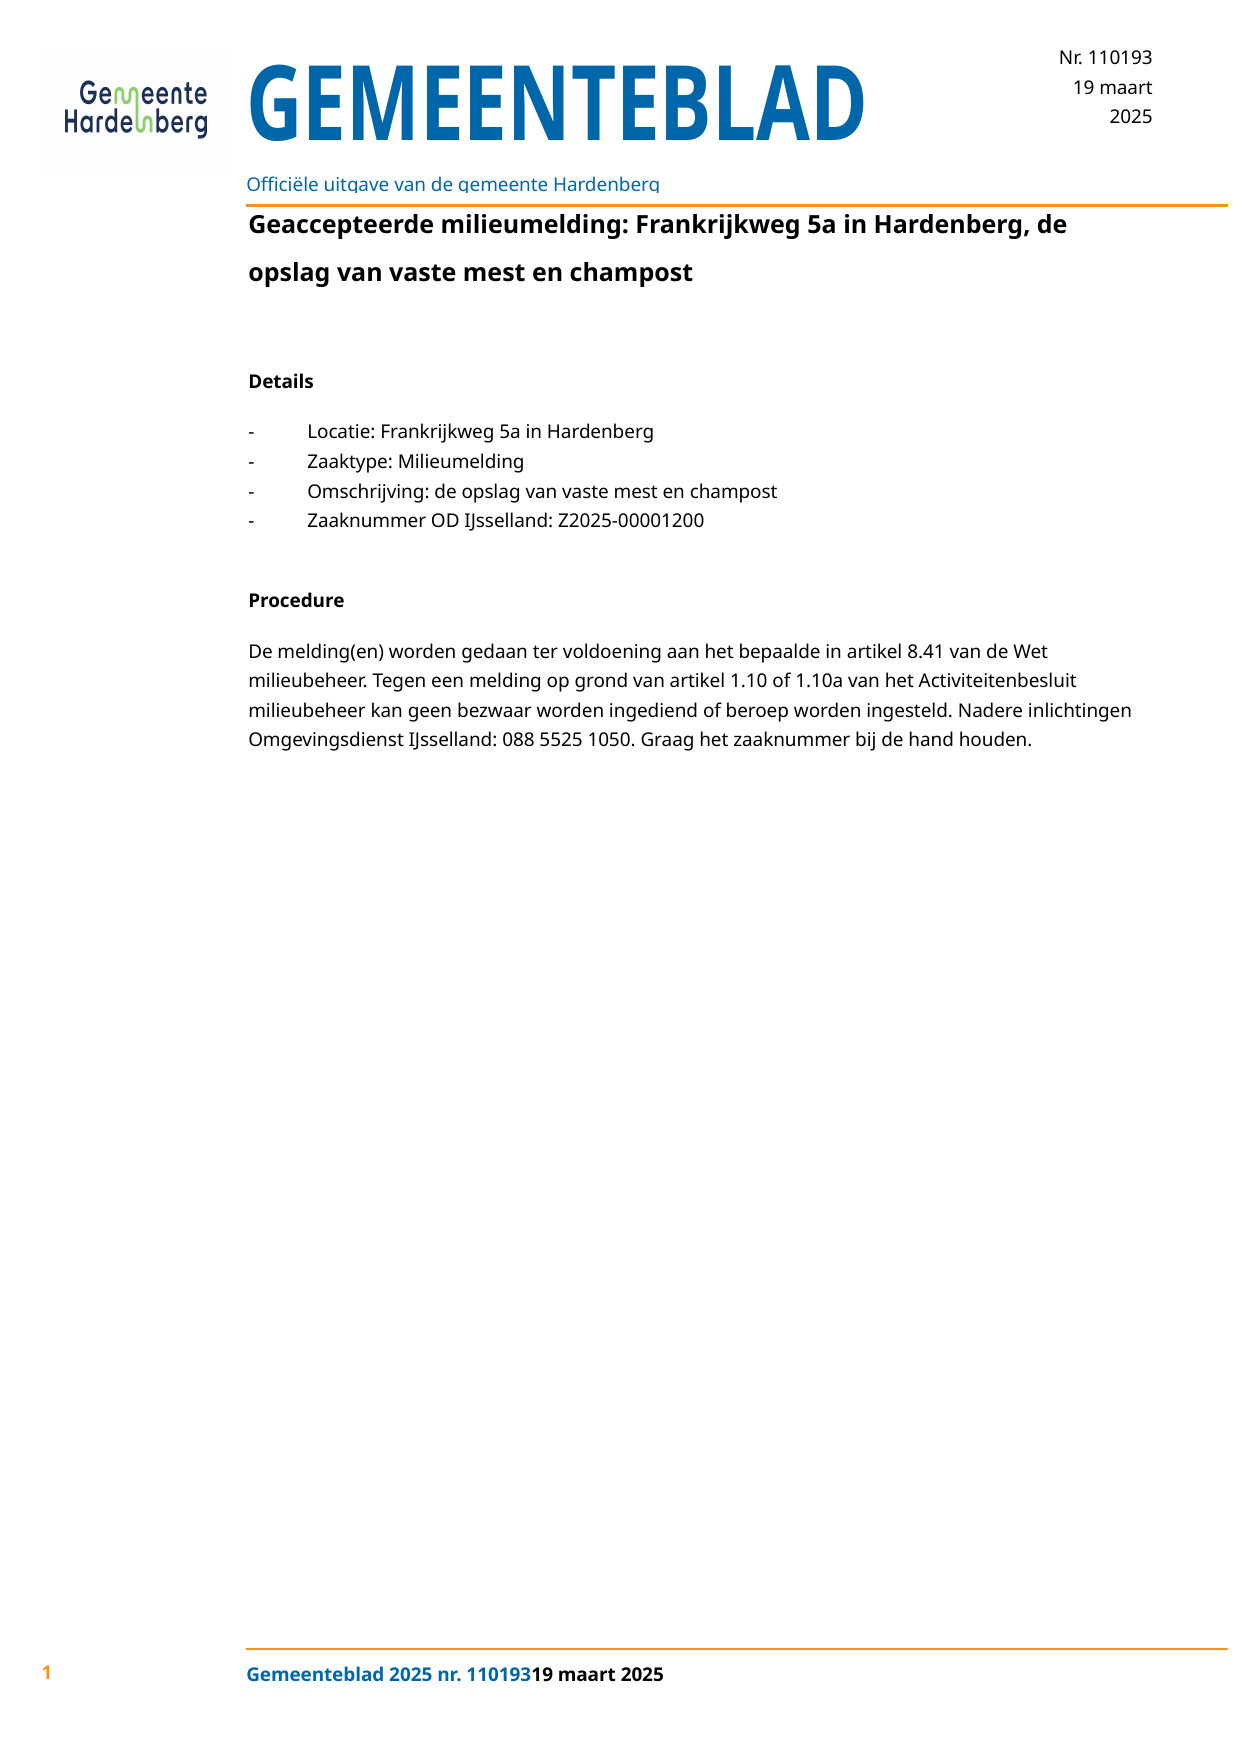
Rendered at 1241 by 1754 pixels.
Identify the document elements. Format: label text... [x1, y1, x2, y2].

text Procedure [248, 587, 1152, 613]
list Locatie: Frankrijkweg 5a in Hardenberg [248, 419, 1152, 444]
text De melding(en) worden gedaan ter voldoening aan het bepaalde in artikel 8.41 van de Wet milieubeheer. Tegen een melding op grond van artikel 1.10 of 1.10a van het Activiteitenbesluit milieubeheer kan geen bezwaar worden ingediend of beroep worden ingesteld. Nadere inlichtingen Omgevingsdienst IJsselland: 088 5525 1050. Graag het zaaknummer bij de hand houden. [248, 638, 1152, 752]
picture [41, 47, 231, 172]
text Details [248, 368, 1152, 394]
list Zaaknummer OD IJsselland: Z2025-00001200 [248, 507, 1152, 533]
list Omschrijving: de opslag van vaste mest en champost [248, 478, 1152, 504]
text Geaccepteerde milieumelding: Frankrijkweg 5a in Hardenberg, de opslag van vaste mest en champost [248, 207, 1152, 288]
list Zaaktype: Milieumelding [248, 448, 1152, 474]
